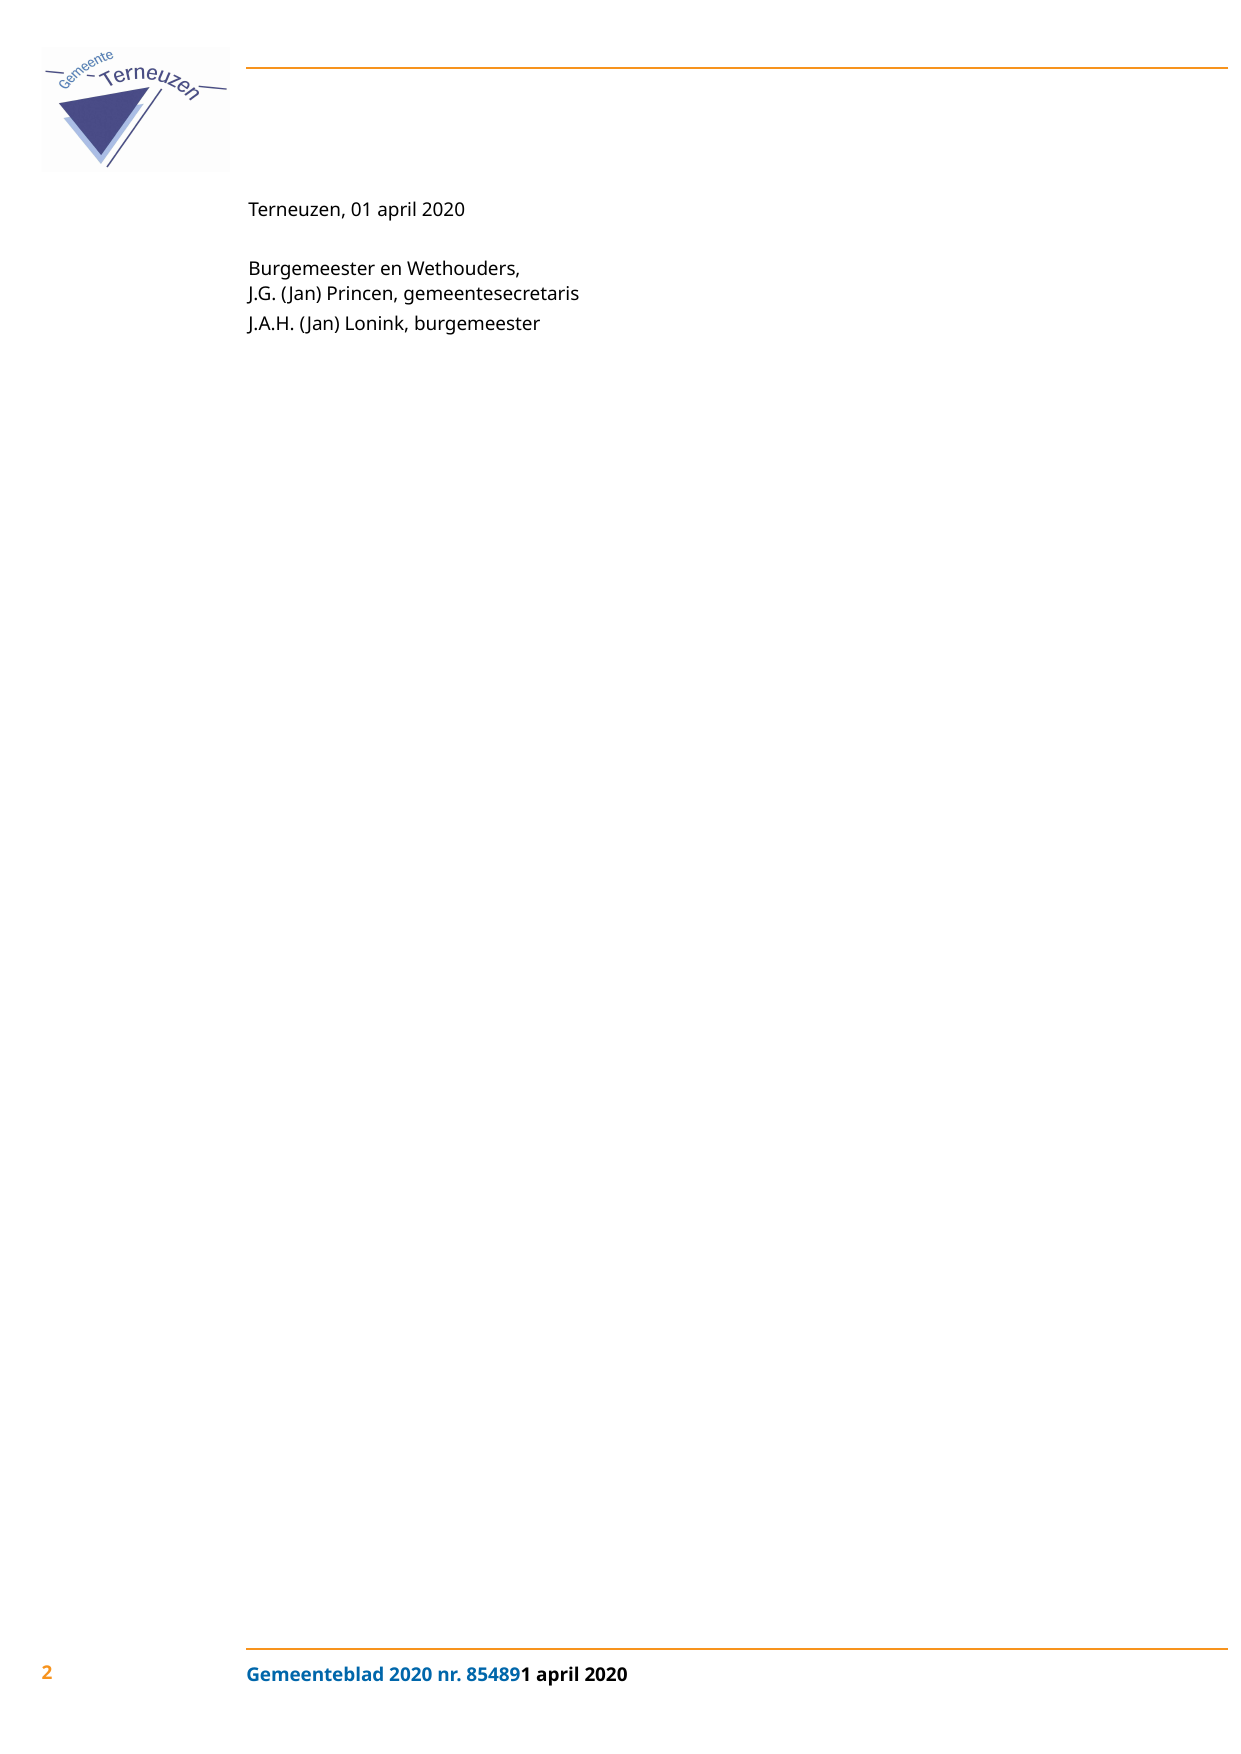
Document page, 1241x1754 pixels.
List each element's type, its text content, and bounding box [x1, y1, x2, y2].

picture [41, 47, 231, 172]
table_cell [248, 336, 1152, 362]
table_header Terneuzen, 01 april 2020 Burgemeester en Wethouders, [248, 196, 1152, 281]
table_cell [700, 362, 1152, 387]
table_cell [248, 362, 700, 387]
table_cell J.G. (Jan) Princen, gemeentesecretaris J.A.H. (Jan) Lonink, burgemeester [248, 281, 700, 336]
table_cell [700, 281, 1152, 336]
